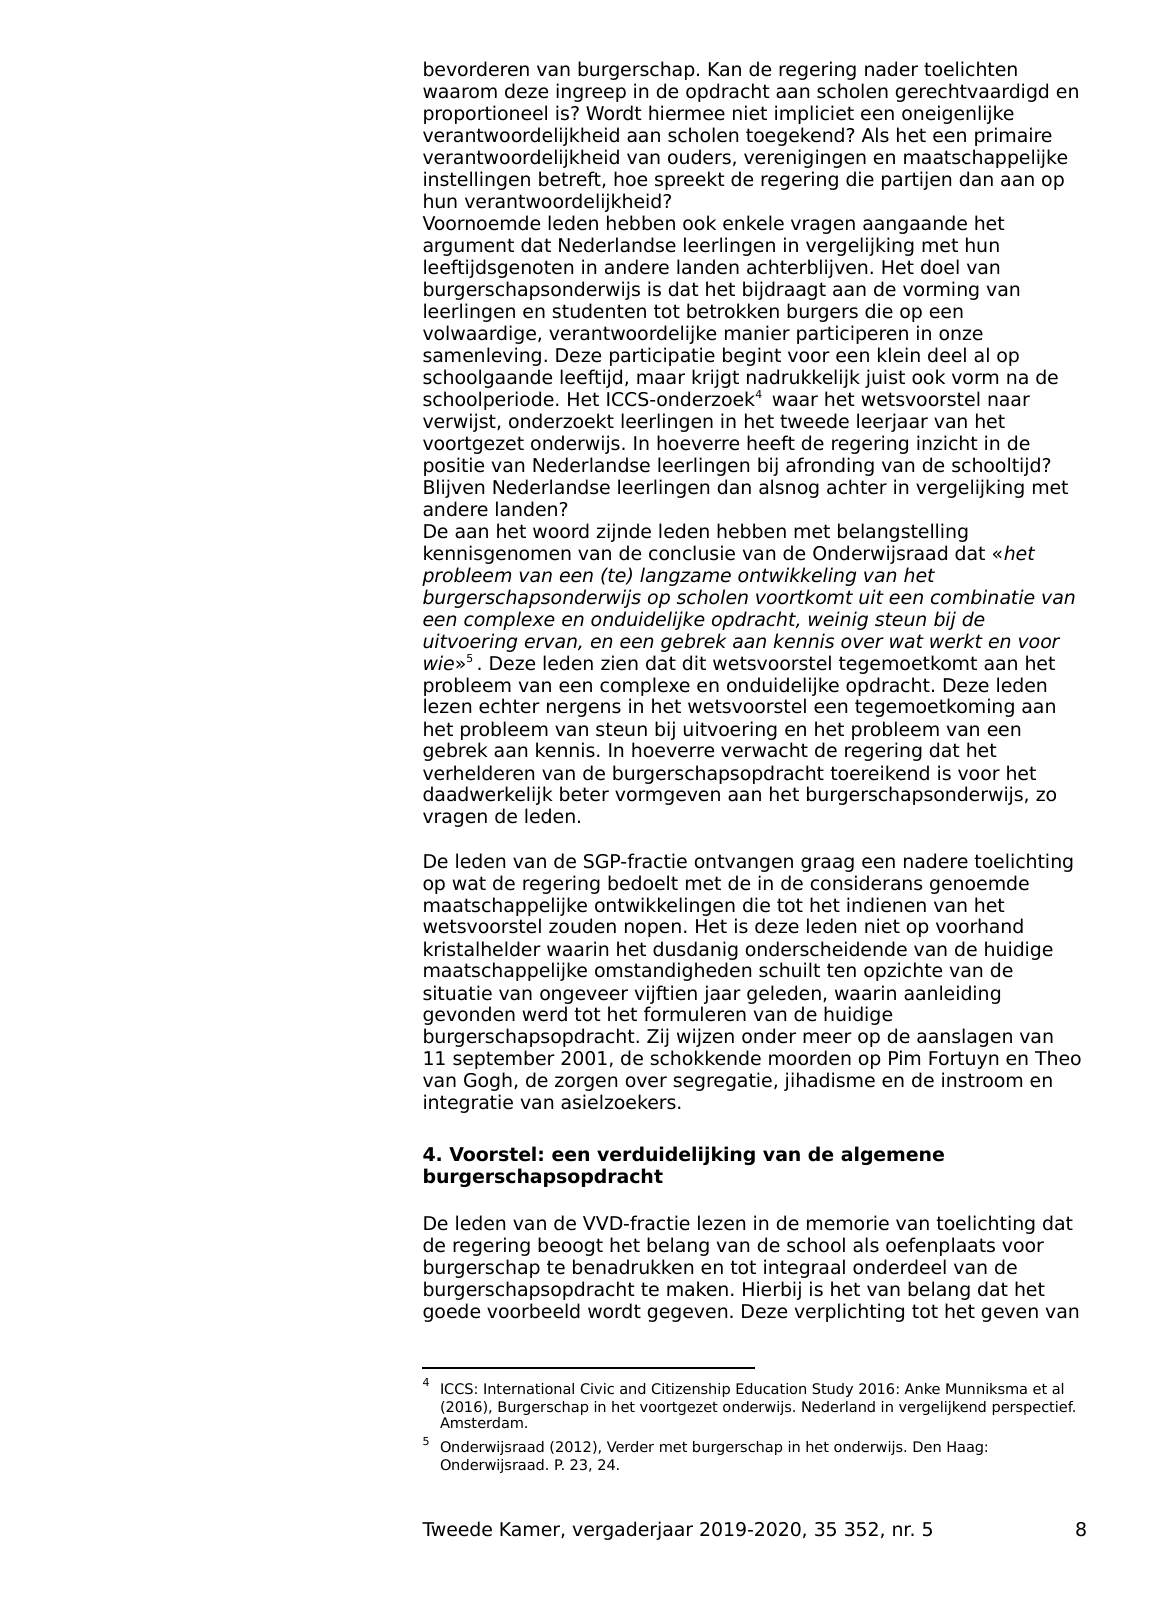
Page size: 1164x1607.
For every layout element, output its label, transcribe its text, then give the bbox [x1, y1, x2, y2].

text Onderwijsraad (2012), Verder met burgerschap in het onderwijs. Den Haag: Onderwijsraad. P. 23, 24. [422, 1435, 1087, 1474]
text ICCS: International Civic and Citizenship Education Study 2016: Anke Munniksma et al (2016), Burgerschap in het voortgezet onderwijs. Nederland in vergelijkend perspectief. Amsterdam. [422, 1377, 1087, 1432]
subtitle 4. Voorstel: een verduidelijking van de algemene burgerschapsopdracht [422, 1144, 1087, 1188]
text De leden van de SGP-fractie ontvangen graag een nadere toelichting op wat de regering bedoelt met de in de considerans genoemde maatschappelijke ontwikkelingen die tot het indienen van het wetsvoorstel zouden nopen. Het is deze leden niet op voorhand kristalhelder waarin het dusdanig onderscheidende van de huidige maatschappelijke omstandigheden schuilt ten opzichte van de situatie van ongeveer vijftien jaar geleden, waarin aanleiding gevonden werd tot het formuleren van de huidige burgerschapsopdracht. Zij wijzen onder meer op de aanslagen van 11 september 2001, de schokkende moorden op Pim Fortuyn en Theo van Gogh, de zorgen over segregatie, jihadisme en de instroom en integratie van asielzoekers. [422, 851, 1087, 1114]
text De aan het woord zijnde leden hebben met belangstelling kennisgenomen van de conclusie van de Onderwijsraad dat «het probleem van een (te) langzame ontwikkeling van het burgerschapsonderwijs op scholen voortkomt uit een combinatie van een complexe en onduidelijke opdracht, weinig steun bij de uitvoering ervan, en een gebrek aan kennis over wat werkt en voor wie». Deze leden zien dat dit wetsvoorstel tegemoetkomt aan het probleem van een complexe en onduidelijke opdracht. Deze leden lezen echter nergens in het wetsvoorstel een tegemoetkoming aan het probleem van steun bij uitvoering en het probleem van een gebrek aan kennis. In hoeverre verwacht de regering dat het verhelderen van de burgerschapsopdracht toereikend is voor het daadwerkelijk beter vormgeven aan het burgerschapsonderwijs, zo vragen de leden. [422, 521, 1087, 828]
text bevorderen van burgerschap. Kan de regering nader toelichten waarom deze ingreep in de opdracht aan scholen gerechtvaardigd en proportioneel is? Wordt hiermee niet impliciet een oneigenlijke verantwoordelijkheid aan scholen toegekend? Als het een primaire verantwoordelijkheid van ouders, verenigingen en maatschappelijke instellingen betreft, hoe spreekt de regering die partijen dan aan op hun verantwoordelijkheid? [422, 59, 1087, 213]
text De leden van de VVD-fractie lezen in de memorie van toelichting dat de regering beoogt het belang van de school als oefenplaats voor burgerschap te benadrukken en tot integraal onderdeel van de burgerschapsopdracht te maken. Hierbij is het van belang dat het goede voorbeeld wordt gegeven. Deze verplichting tot het geven van [422, 1213, 1087, 1323]
text Voornoemde leden hebben ook enkele vragen aangaande het argument dat Nederlandse leerlingen in vergelijking met hun leeftijdsgenoten in andere landen achterblijven. Het doel van burgerschapsonderwijs is dat het bijdraagt aan de vorming van leerlingen en studenten tot betrokken burgers die op een volwaardige, verantwoordelijke manier participeren in onze samenleving. Deze participatie begint voor een klein deel al op schoolgaande leeftijd, maar krijgt nadrukkelijk juist ook vorm na de schoolperiode. Het ICCS-onderzoek waar het wetsvoorstel naar verwijst, onderzoekt leerlingen in het tweede leerjaar van het voortgezet onderwijs. In hoeverre heeft de regering inzicht in de positie van Nederlandse leerlingen bij afronding van de schooltijd? Blijven Nederlandse leerlingen dan alsnog achter in vergelijking met andere landen? [422, 213, 1087, 521]
